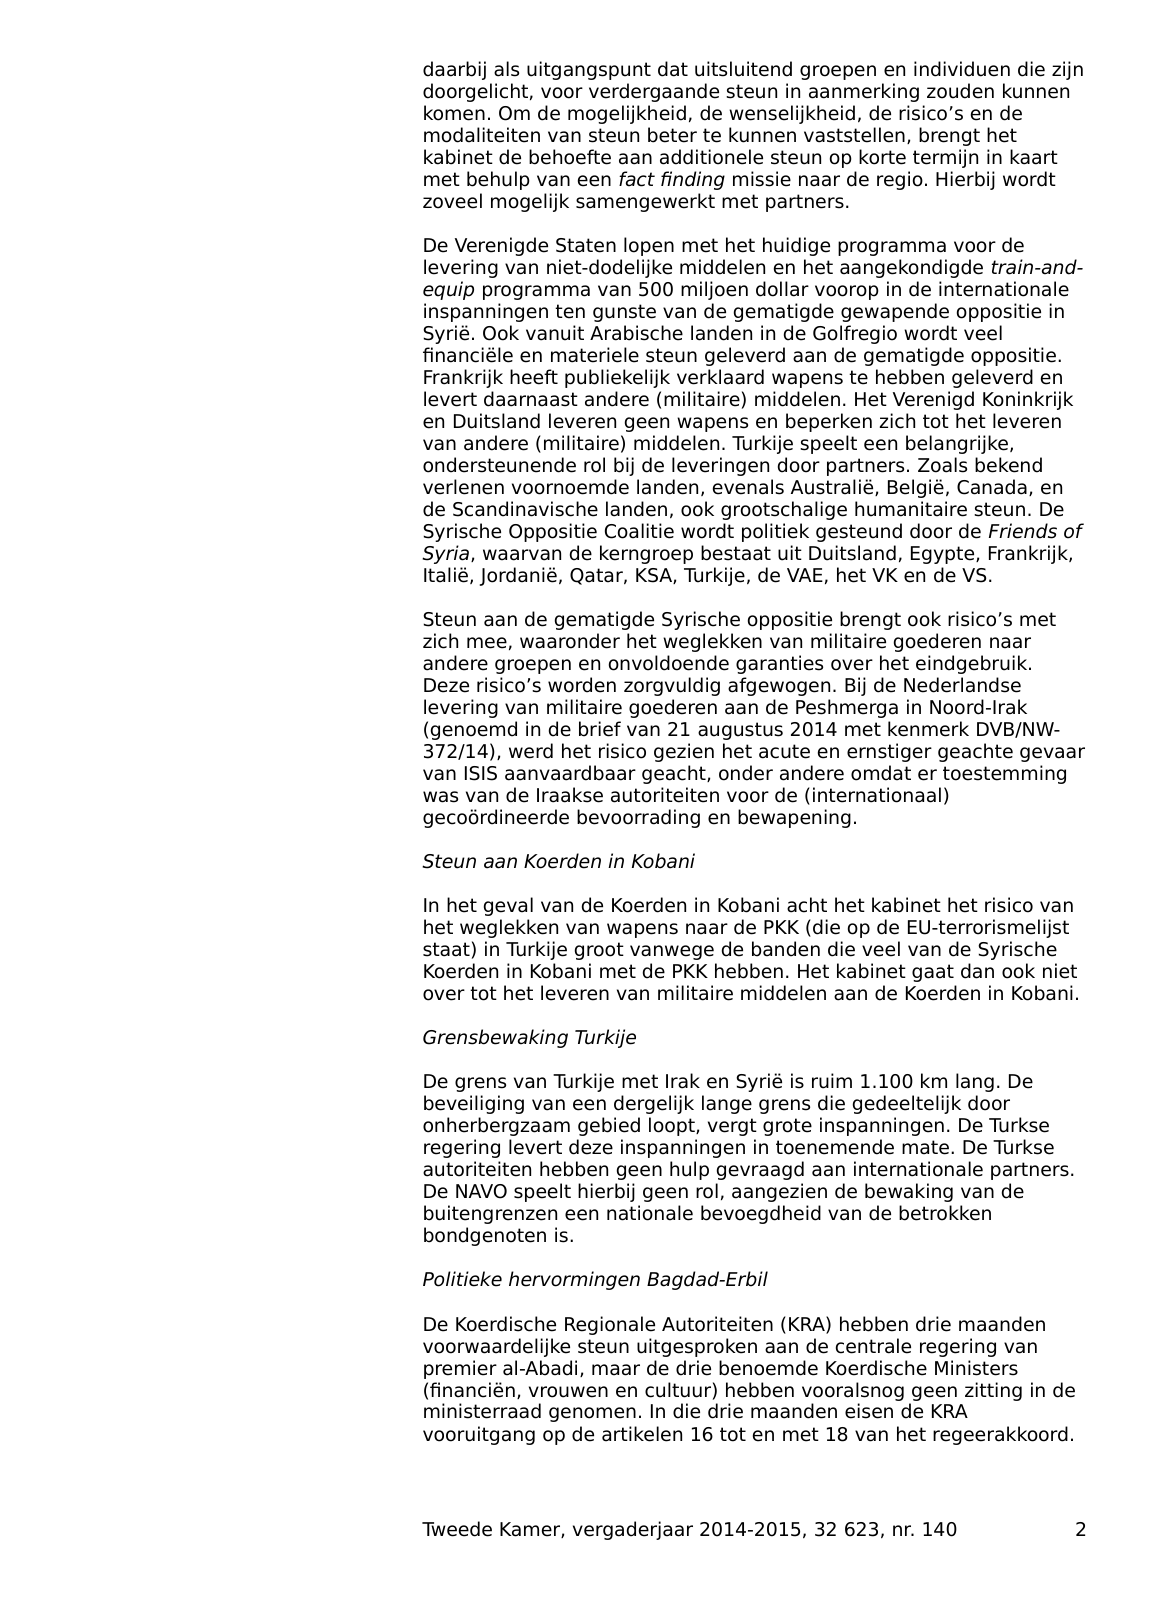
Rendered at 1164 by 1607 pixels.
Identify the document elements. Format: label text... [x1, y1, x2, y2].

subtitle Steun aan Koerden in Kobani [422, 851, 1087, 873]
text daarbij als uitgangspunt dat uitsluitend groepen en individuen die zijn doorgelicht, voor verdergaande steun in aanmerking zouden kunnen komen. Om de mogelijkheid, de wenselijkheid, de risico’s en de modaliteiten van steun beter te kunnen vaststellen, brengt het kabinet de behoefte aan additionele steun op korte termijn in kaart met behulp van een fact finding missie naar de regio. Hierbij wordt zoveel mogelijk samengewerkt met partners. [422, 59, 1087, 213]
subtitle Politieke hervormingen Bagdad-Erbil [422, 1269, 1087, 1291]
subtitle Grensbewaking Turkije [422, 1027, 1087, 1049]
text In het geval van de Koerden in Kobani acht het kabinet het risico van het weglekken van wapens naar de PKK (die op de EU-terrorismelijst staat) in Turkije groot vanwege de banden die veel van de Syrische Koerden in Kobani met de PKK hebben. Het kabinet gaat dan ook niet over tot het leveren van militaire middelen aan de Koerden in Kobani. [422, 895, 1087, 1005]
text De Koerdische Regionale Autoriteiten (KRA) hebben drie maanden voorwaardelijke steun uitgesproken aan de centrale regering van premier al-Abadi, maar de drie benoemde Koerdische Ministers (financiën, vrouwen en cultuur) hebben vooralsnog geen zitting in de ministerraad genomen. In die drie maanden eisen de KRA vooruitgang op de artikelen 16 tot en met 18 van het regeerakkoord. [422, 1313, 1087, 1445]
text De grens van Turkije met Irak en Syrië is ruim 1.100 km lang. De beveiliging van een dergelijk lange grens die gedeeltelijk door onherbergzaam gebied loopt, vergt grote inspanningen. De Turkse regering levert deze inspanningen in toenemende mate. De Turkse autoriteiten hebben geen hulp gevraagd aan internationale partners. De NAVO speelt hierbij geen rol, aangezien de bewaking van de buitengrenzen een nationale bevoegdheid van de betrokken bondgenoten is. [422, 1071, 1087, 1247]
text De Verenigde Staten lopen met het huidige programma voor de levering van niet-dodelijke middelen en het aangekondigde train-and-equip programma van 500 miljoen dollar voorop in de internationale inspanningen ten gunste van de gematigde gewapende oppositie in Syrië. Ook vanuit Arabische landen in de Golfregio wordt veel financiële en materiele steun geleverd aan de gematigde oppositie. Frankrijk heeft publiekelijk verklaard wapens te hebben geleverd en levert daarnaast andere (militaire) middelen. Het Verenigd Koninkrijk en Duitsland leveren geen wapens en beperken zich tot het leveren van andere (militaire) middelen. Turkije speelt een belangrijke, ondersteunende rol bij de leveringen door partners. Zoals bekend verlenen voornoemde landen, evenals Australië, België, Canada, en de Scandinavische landen, ook grootschalige humanitaire steun. De Syrische Oppositie Coalitie wordt politiek gesteund door de Friends of Syria, waarvan de kerngroep bestaat uit Duitsland, Egypte, Frankrijk, Italië, Jordanië, Qatar, KSA, Turkije, de VAE, het VK en de VS. [422, 235, 1087, 587]
text Steun aan de gematigde Syrische oppositie brengt ook risico’s met zich mee, waaronder het weglekken van militaire goederen naar andere groepen en onvoldoende garanties over het eindgebruik. Deze risico’s worden zorgvuldig afgewogen. Bij de Nederlandse levering van militaire goederen aan de Peshmerga in Noord-Irak (genoemd in de brief van 21 augustus 2014 met kenmerk DVB/NW-372/14), werd het risico gezien het acute en ernstiger geachte gevaar van ISIS aanvaardbaar geacht, onder andere omdat er toestemming was van de Iraakse autoriteiten voor de (internationaal) gecoördineerde bevoorrading en bewapening. [422, 609, 1087, 829]
